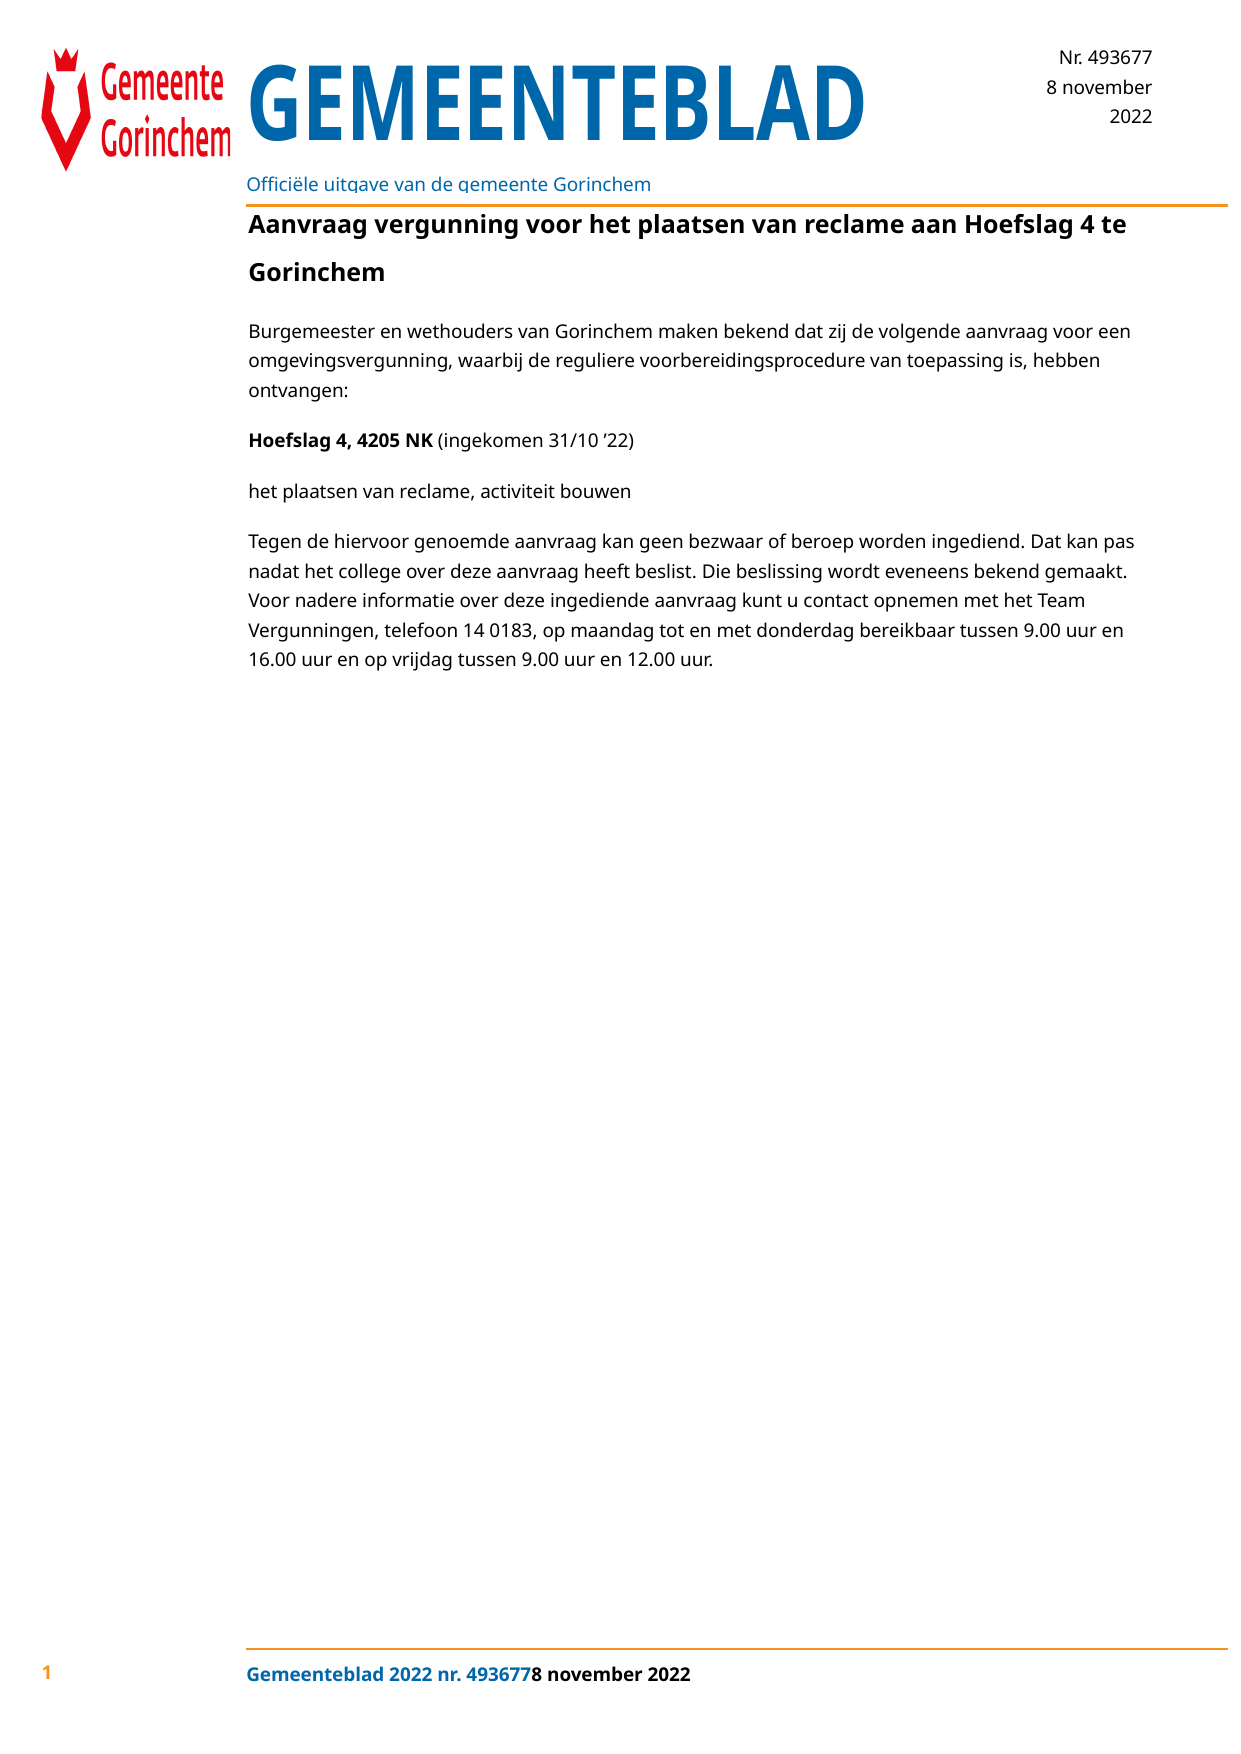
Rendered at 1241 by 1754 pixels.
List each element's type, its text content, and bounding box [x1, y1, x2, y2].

picture [41, 47, 231, 172]
text Aanvraag vergunning voor het plaatsen van reclame aan Hoefslag 4 te Gorinchem [248, 207, 1152, 288]
text Tegen de hiervoor genoemde aanvraag kan geen bezwaar of beroep worden ingediend. Dat kan pas nadat het college over deze aanvraag heeft beslist. Die beslissing wordt eveneens bekend gemaakt. Voor nadere informatie over deze ingediende aanvraag kunt u contact opnemen met het Team Vergunningen, telefoon 14 0183, op maandag tot en met donderdag bereikbaar tussen 9.00 uur en 16.00 uur en op vrijdag tussen 9.00 uur en 12.00 uur. [248, 528, 1152, 672]
text Burgemeester en wethouders van Gorinchem maken bekend dat zij de volgende aanvraag voor een omgevingsvergunning, waarbij de reguliere voorbereidingsprocedure van toepassing is, hebben ontvangen: [248, 318, 1152, 403]
text Hoefslag 4, 4205 NK (ingekomen 31/10 ’22) [248, 427, 1152, 453]
text het plaatsen van reclame, activiteit bouwen [248, 478, 1152, 504]
